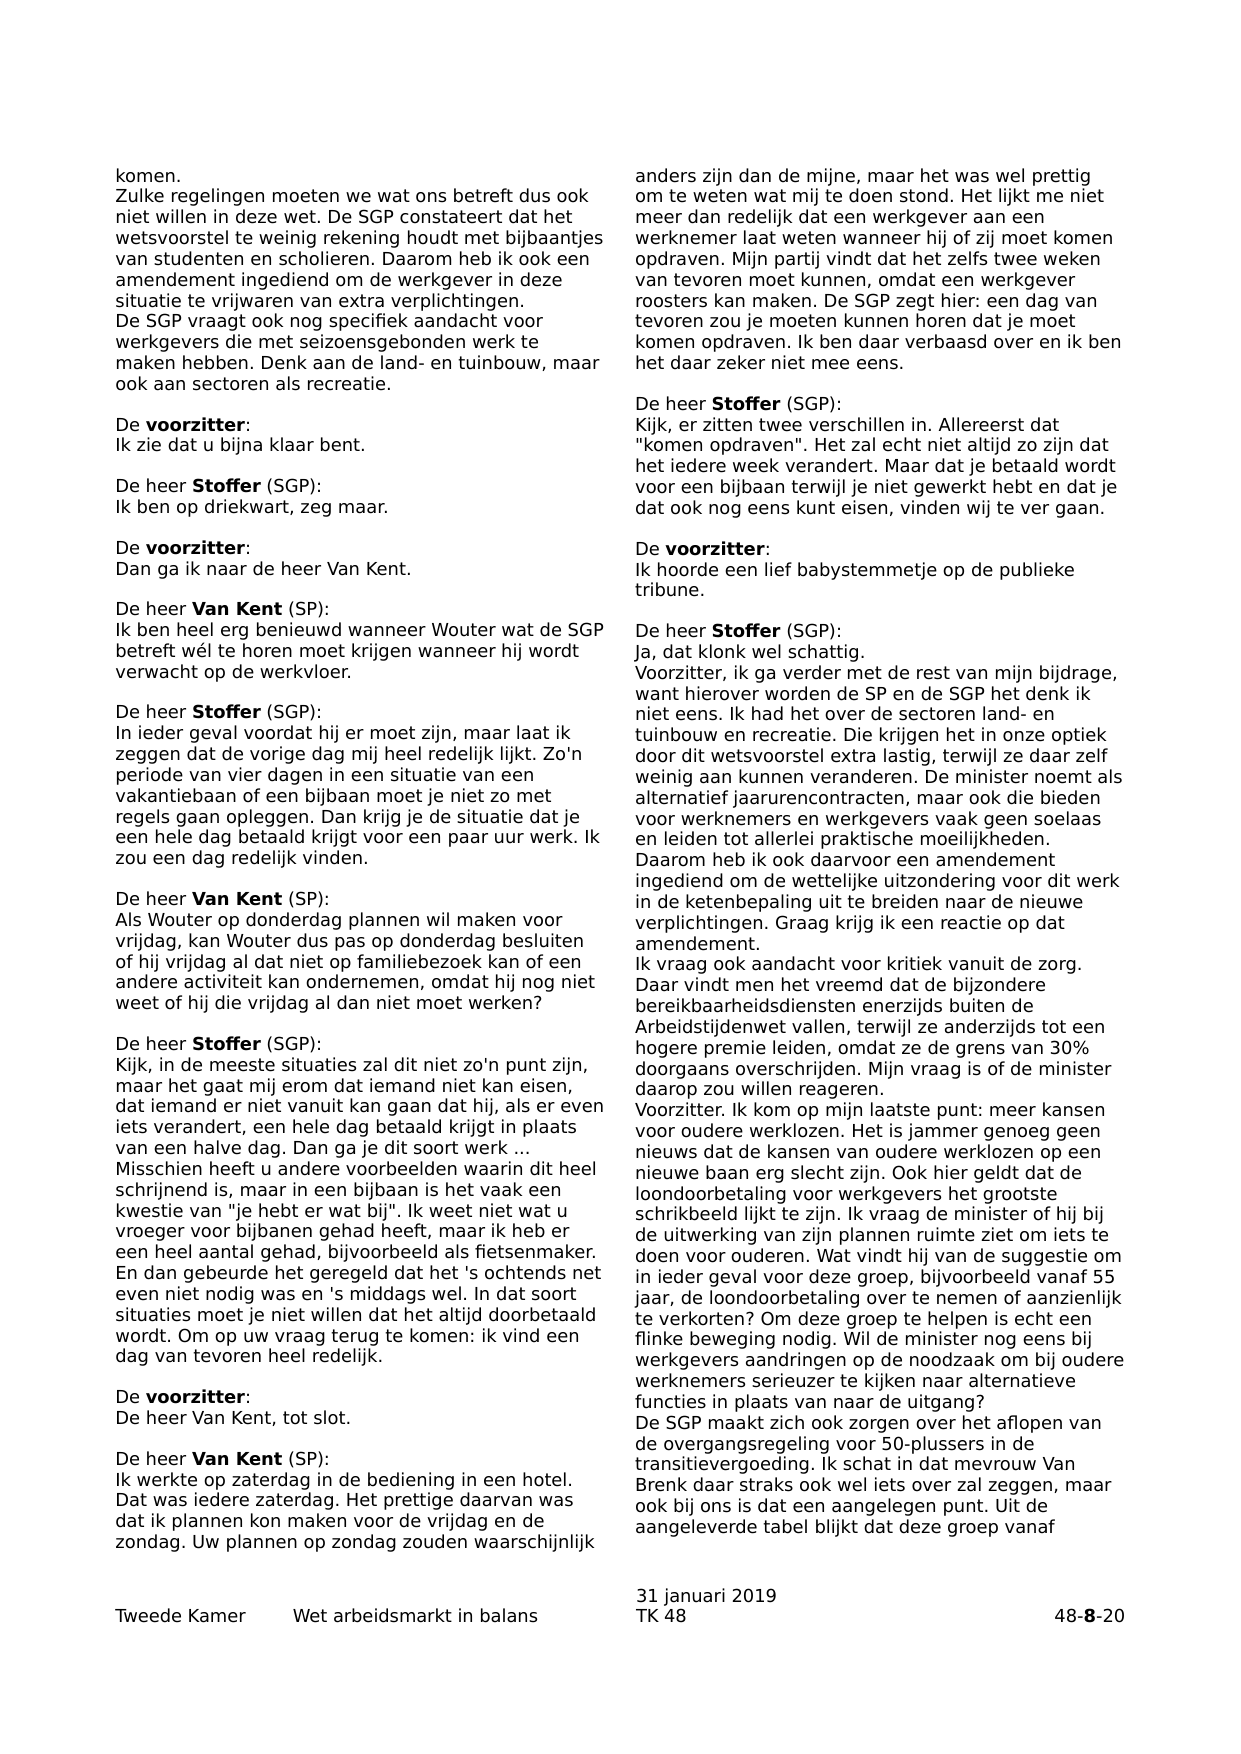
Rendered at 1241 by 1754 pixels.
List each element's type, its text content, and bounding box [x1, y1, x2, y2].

text De heer Van Kent (SP): [115, 599, 605, 620]
text komen. [115, 165, 605, 186]
text De heer Stoffer (SGP): [635, 621, 1125, 642]
text Ik hoorde een lief babystemmetje op de publieke tribune. [635, 559, 1125, 601]
text Voorzitter, ik ga verder met de rest van mijn bijdrage, want hierover worden de SP en de SGP het denk ik niet eens. Ik had het over de sectoren land- en tuinbouw en recreatie. Die krijgen het in onze optiek door dit wetsvoorstel extra lastig, terwijl ze daar zelf weinig aan kunnen veranderen. De minister noemt als alternatief jaarurencontracten, maar ook die bieden voor werknemers en werkgevers vaak geen soelaas en leiden tot allerlei praktische moeilijkheden. Daarom heb ik ook daarvoor een amendement ingediend om de wettelijke uitzondering voor dit werk in de ketenbepaling uit te breiden naar de nieuwe verplichtingen. Graag krijg ik een reactie op dat amendement. [635, 662, 1125, 954]
text Ik zie dat u bijna klaar bent. [115, 435, 605, 456]
text Zulke regelingen moeten we wat ons betreft dus ook niet willen in deze wet. De SGP constateert dat het wetsvoorstel te weinig rekening houdt met bijbaantjes van studenten en scholieren. Daarom heb ik ook een amendement ingediend om de werkgever in deze situatie te vrijwaren van extra verplichtingen. [115, 186, 605, 311]
text De SGP vraagt ook nog specifiek aandacht voor werkgevers die met seizoensgebonden werk te maken hebben. Denk aan de land- en tuinbouw, maar ook aan sectoren als recreatie. [115, 311, 605, 394]
text De heer Stoffer (SGP): [635, 394, 1125, 414]
text Kijk, in de meeste situaties zal dit niet zo'n punt zijn, maar het gaat mij erom dat iemand niet kan eisen, dat iemand er niet vanuit kan gaan dat hij, als er even iets verandert, een hele dag betaald krijgt in plaats van een halve dag. Dan ga je dit soort werk ... Misschien heeft u andere voorbeelden waarin dit heel schrijnend is, maar in een bijbaan is het vaak een kwestie van "je hebt er wat bij". Ik weet niet wat u vroeger voor bijbanen gehad heeft, maar ik heb er een heel aantal gehad, bijvoorbeeld als fietsenmaker. En dan gebeurde het geregeld dat het 's ochtends net even niet nodig was en 's middags wel. In dat soort situaties moet je niet willen dat het altijd doorbetaald wordt. Om op uw vraag terug te komen: ik vind een dag van tevoren heel redelijk. [115, 1054, 605, 1367]
text Ik ben heel erg benieuwd wanneer Wouter wat de SGP betreft wél te horen moet krijgen wanneer hij wordt verwacht op de werkvloer. [115, 620, 605, 682]
text Ik werkte op zaterdag in de bediening in een hotel. Dat was iedere zaterdag. Het prettige daarvan was dat ik plannen kon maken voor de vrijdag en de zondag. Uw plannen op zondag zouden waarschijnlijk [115, 1469, 605, 1553]
text De voorzitter: [115, 414, 605, 435]
text De heer Stoffer (SGP): [115, 476, 605, 497]
text De heer Van Kent, tot slot. [115, 1408, 605, 1429]
text De voorzitter: [115, 538, 605, 558]
text Als Wouter op donderdag plannen wil maken voor vrijdag, kan Wouter dus pas op donderdag besluiten of hij vrijdag al dat niet op familiebezoek kan of een andere activiteit kan ondernemen, omdat hij nog niet weet of hij die vrijdag al dan niet moet werken? [115, 910, 605, 1014]
text De heer Stoffer (SGP): [115, 1034, 605, 1054]
text De voorzitter: [115, 1387, 605, 1408]
text Kijk, er zitten twee verschillen in. Allereerst dat "komen opdraven". Het zal echt niet altijd zo zijn dat het iedere week verandert. Maar dat je betaald wordt voor een bijbaan terwijl je niet gewerkt hebt en dat je dat ook nog eens kunt eisen, vinden wij te ver gaan. [635, 414, 1125, 518]
text De voorzitter: [635, 538, 1125, 559]
text Voorzitter. Ik kom op mijn laatste punt: meer kansen voor oudere werklozen. Het is jammer genoeg geen nieuws dat de kansen van oudere werklozen op een nieuwe baan erg slecht zijn. Ook hier geldt dat de loondoorbetaling voor werkgevers het grootste schrikbeeld lijkt te zijn. Ik vraag de minister of hij bij de uitwerking van zijn plannen ruimte ziet om iets te doen voor ouderen. Wat vindt hij van de suggestie om in ieder geval voor deze groep, bijvoorbeeld vanaf 55 jaar, de loondoorbetaling over te nemen of aanzienlijk te verkorten? Om deze groep te helpen is echt een flinke beweging nodig. Wil de minister nog eens bij werkgevers aandringen op de noodzaak om bij oudere werknemers serieuzer te kijken naar alternatieve functies in plaats van naar de uitgang? [635, 1100, 1125, 1412]
text De heer Van Kent (SP): [115, 889, 605, 910]
text Ik ben op driekwart, zeg maar. [115, 497, 605, 518]
text Ik vraag ook aandacht voor kritiek vanuit de zorg. Daar vindt men het vreemd dat de bijzondere bereikbaarheidsdiensten enerzijds buiten de Arbeidstijdenwet vallen, terwijl ze anderzijds tot een hogere premie leiden, omdat ze de grens van 30% doorgaans overschrijden. Mijn vraag is of de minister daarop zou willen reageren. [635, 954, 1125, 1100]
text De heer Van Kent (SP): [115, 1449, 605, 1469]
text anders zijn dan de mijne, maar het was wel prettig om te weten wat mij te doen stond. Het lijkt me niet meer dan redelijk dat een werkgever aan een werknemer laat weten wanneer hij of zij moet komen opdraven. Mijn partij vindt dat het zelfs twee weken van tevoren moet kunnen, omdat een werkgever roosters kan maken. De SGP zegt hier: een dag van tevoren zou je moeten kunnen horen dat je moet komen opdraven. Ik ben daar verbaasd over en ik ben het daar zeker niet mee eens. [635, 165, 1125, 374]
text In ieder geval voordat hij er moet zijn, maar laat ik zeggen dat de vorige dag mij heel redelijk lijkt. Zo'n periode van vier dagen in een situatie van een vakantiebaan of een bijbaan moet je niet zo met regels gaan opleggen. Dan krijg je de situatie dat je een hele dag betaald krijgt voor een paar uur werk. Ik zou een dag redelijk vinden. [115, 723, 605, 869]
text De SGP maakt zich ook zorgen over het aflopen van de overgangsregeling voor 50-plussers in de transitievergoeding. Ik schat in dat mevrouw Van Brenk daar straks ook wel iets over zal zeggen, maar ook bij ons is dat een aangelegen punt. Uit de aangeleverde tabel blijkt dat deze groep vanaf [635, 1412, 1125, 1537]
text Dan ga ik naar de heer Van Kent. [115, 558, 605, 579]
text Ja, dat klonk wel schattig. [635, 642, 1125, 662]
text De heer Stoffer (SGP): [115, 702, 605, 723]
